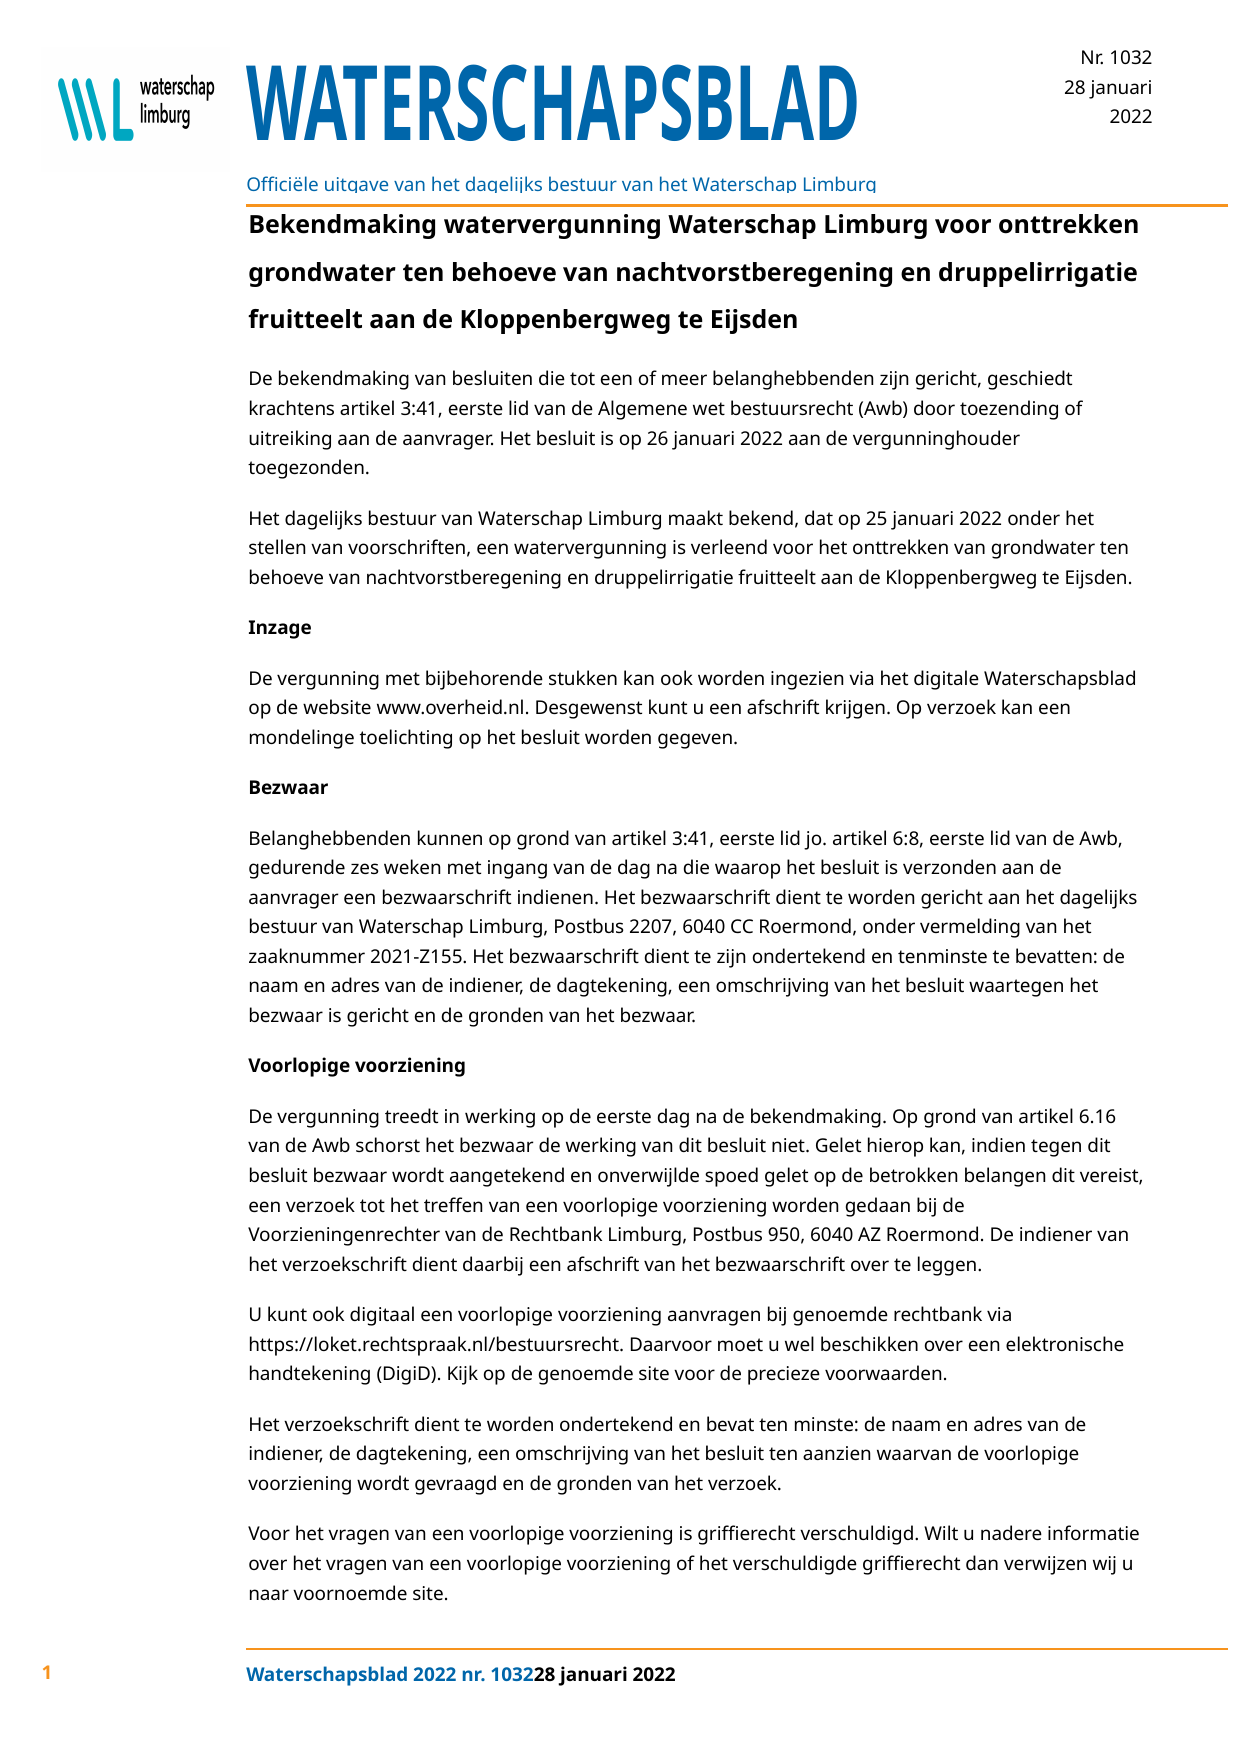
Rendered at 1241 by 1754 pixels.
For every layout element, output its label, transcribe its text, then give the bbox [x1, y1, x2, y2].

text Bekendmaking watervergunning Waterschap Limburg voor onttrekken grondwater ten behoeve van nachtvorstberegening en druppelirrigatie fruitteelt aan de Kloppenbergweg te Eijsden [248, 207, 1152, 336]
text De vergunning treedt in werking op de eerste dag na de bekendmaking. Op grond van artikel 6.16 van de Awb schorst het bezwaar de werking van dit besluit niet. Gelet hierop kan, indien tegen dit besluit bezwaar wordt aangetekend en onverwijlde spoed gelet op de betrokken belangen dit vereist, een verzoek tot het treffen van een voorlopige voorziening worden gedaan bij de Voorzieningenrechter van de Rechtbank Limburg, Postbus 950, 6040 AZ Roermond. De indiener van het verzoekschrift dient daarbij een afschrift van het bezwaarschrift over te leggen. [248, 1103, 1152, 1277]
text Belanghebbenden kunnen op grond van artikel 3:41, eerste lid jo. artikel 6:8, eerste lid van de Awb, gedurende zes weken met ingang van de dag na die waarop het besluit is verzonden aan de aanvrager een bezwaarschrift indienen. Het bezwaarschrift dient te worden gericht aan het dagelijks bestuur van Waterschap Limburg, Postbus 2207, 6040 CC Roermond, onder vermelding van het zaaknummer 2021-Z155. Het bezwaarschrift dient te zijn ondertekend en tenminste te bevatten: de naam en adres van de indiener, de dagtekening, een omschrijving van het besluit waartegen het bezwaar is gericht en de gronden van het bezwaar. [248, 825, 1152, 1028]
text Bezwaar [248, 774, 1152, 800]
text Voor het vragen van een voorlopige voorziening is griffierecht verschuldigd. Wilt u nadere informatie over het vragen van een voorlopige voorziening of het verschuldigde griffierecht dan verwijzen wij u naar voornoemde site. [248, 1521, 1152, 1605]
text Het dagelijks bestuur van Waterschap Limburg maakt bekend, dat op 25 januari 2022 onder het stellen van voorschriften, een watervergunning is verleend voor het onttrekken van grondwater ten behoeve van nachtvorstberegening en druppelirrigatie fruitteelt aan de Kloppenbergweg te Eijsden. [248, 505, 1152, 589]
text De bekendmaking van besluiten die tot een of meer belanghebbenden zijn gericht, geschiedt krachtens artikel 3:41, eerste lid van de Algemene wet bestuursrecht (Awb) door toezending of uitreiking aan de aanvrager. Het besluit is op 26 januari 2022 aan de vergunninghouder toegezonden. [248, 366, 1152, 480]
text De vergunning met bijbehorende stukken kan ook worden ingezien via het digitale Waterschapsblad op de website www.overheid.nl. Desgewenst kunt u een afschrift krijgen. Op verzoek kan een mondelinge toelichting op het besluit worden gegeven. [248, 665, 1152, 749]
picture [41, 47, 231, 172]
text Inzage [248, 614, 1152, 640]
text Voorlopige voorziening [248, 1053, 1152, 1078]
text Het verzoekschrift dient te worden ondertekend en bevat ten minste: de naam en adres van de indiener, de dagtekening, een omschrijving van het besluit ten aanzien waarvan de voorlopige voorziening wordt gevraagd en de gronden van het verzoek. [248, 1411, 1152, 1496]
text U kunt ook digitaal een voorlopige voorziening aanvragen bij genoemde rechtbank via https://loket.rechtspraak.nl/bestuursrecht. Daarvoor moet u wel beschikken over een elektronische handtekening (DigiD). Kijk op de genoemde site voor de precieze voorwaarden. [248, 1301, 1152, 1386]
